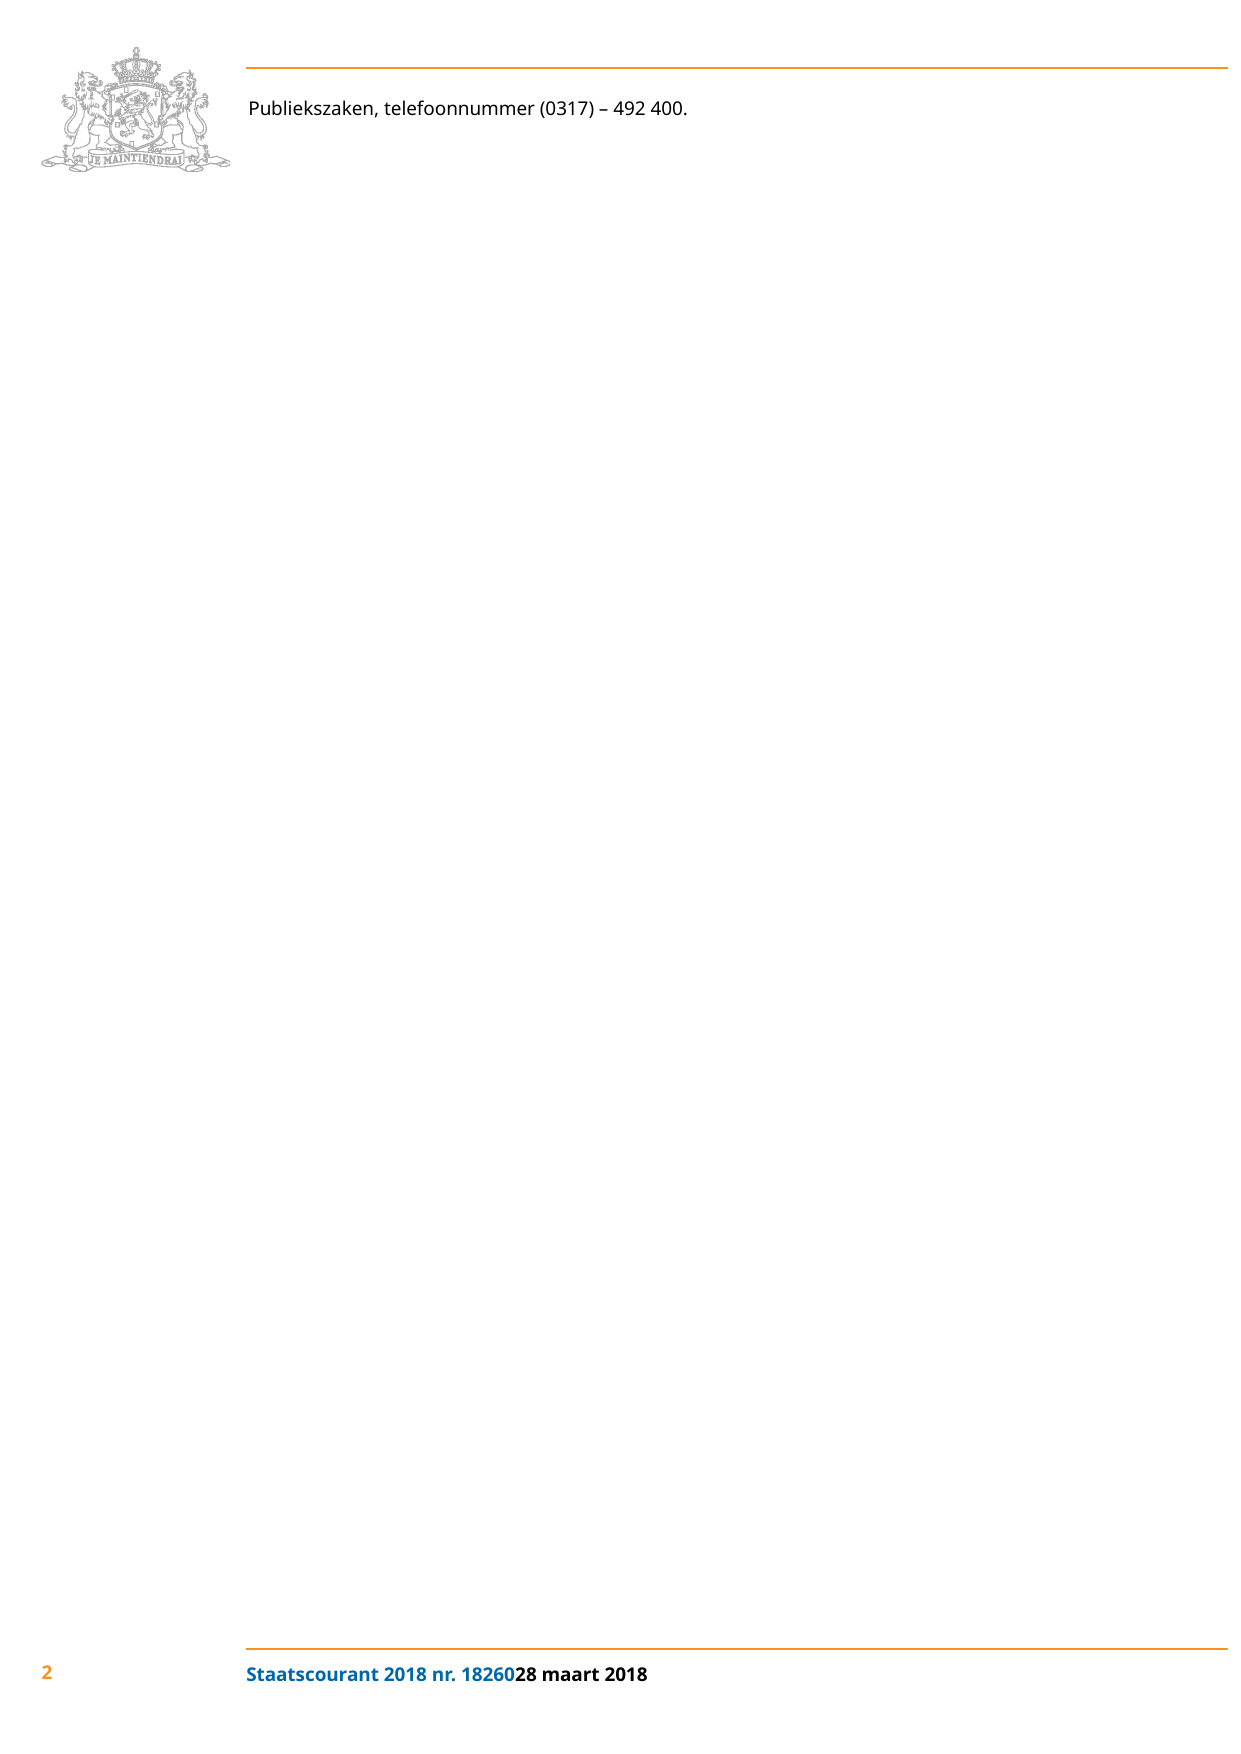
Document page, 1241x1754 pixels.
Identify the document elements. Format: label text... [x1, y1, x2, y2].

picture [41, 47, 231, 172]
text Publiekszaken, telefoonnummer (0317) – 492 400. [248, 95, 1152, 121]
